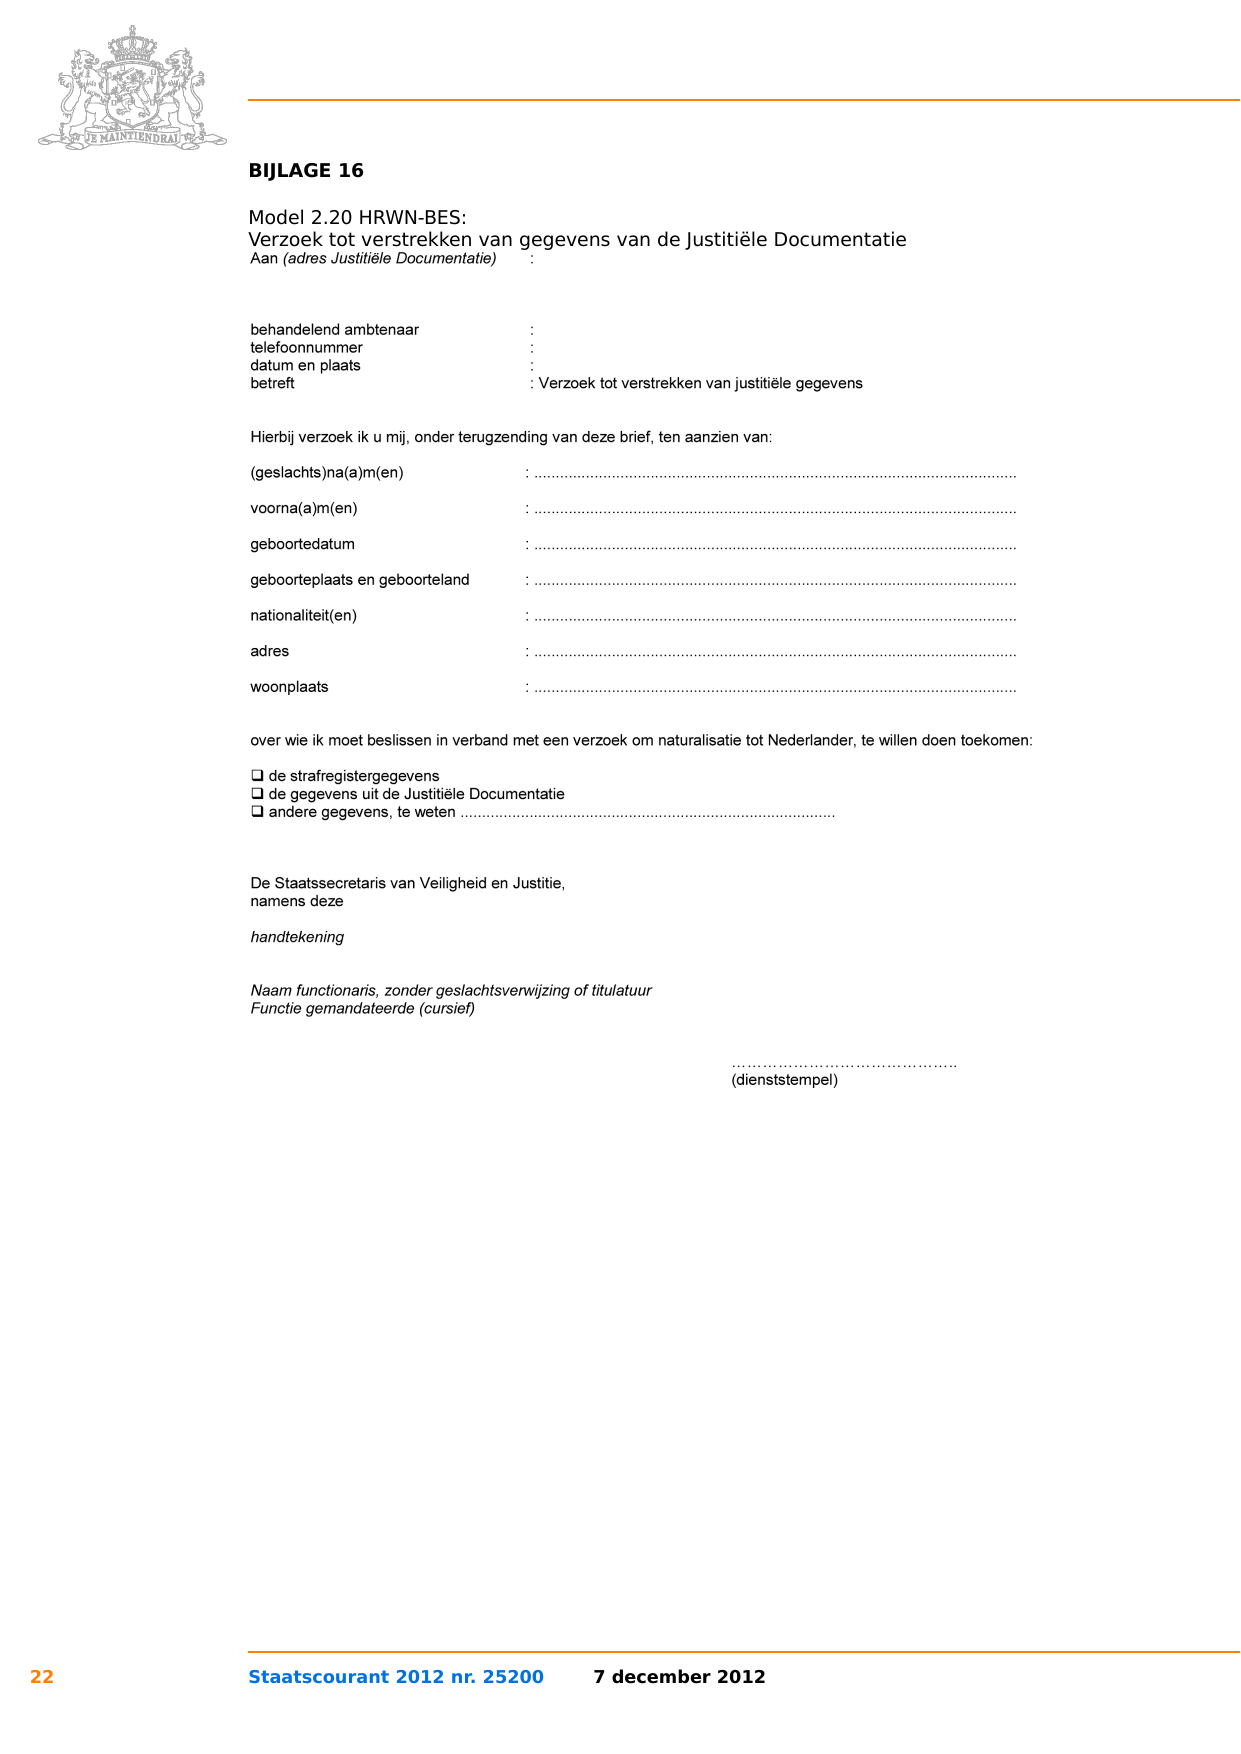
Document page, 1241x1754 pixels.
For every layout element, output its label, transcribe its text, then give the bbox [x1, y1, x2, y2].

text Verzoek tot verstrekken van gegevens van de Justitiële Documentatie [248, 229, 1163, 1089]
picture [248, 250, 1134, 1090]
picture [38, 25, 227, 150]
text Model 2.20 HRWN-BES: [248, 207, 1163, 229]
subtitle BIJLAGE 16 [248, 160, 1163, 182]
